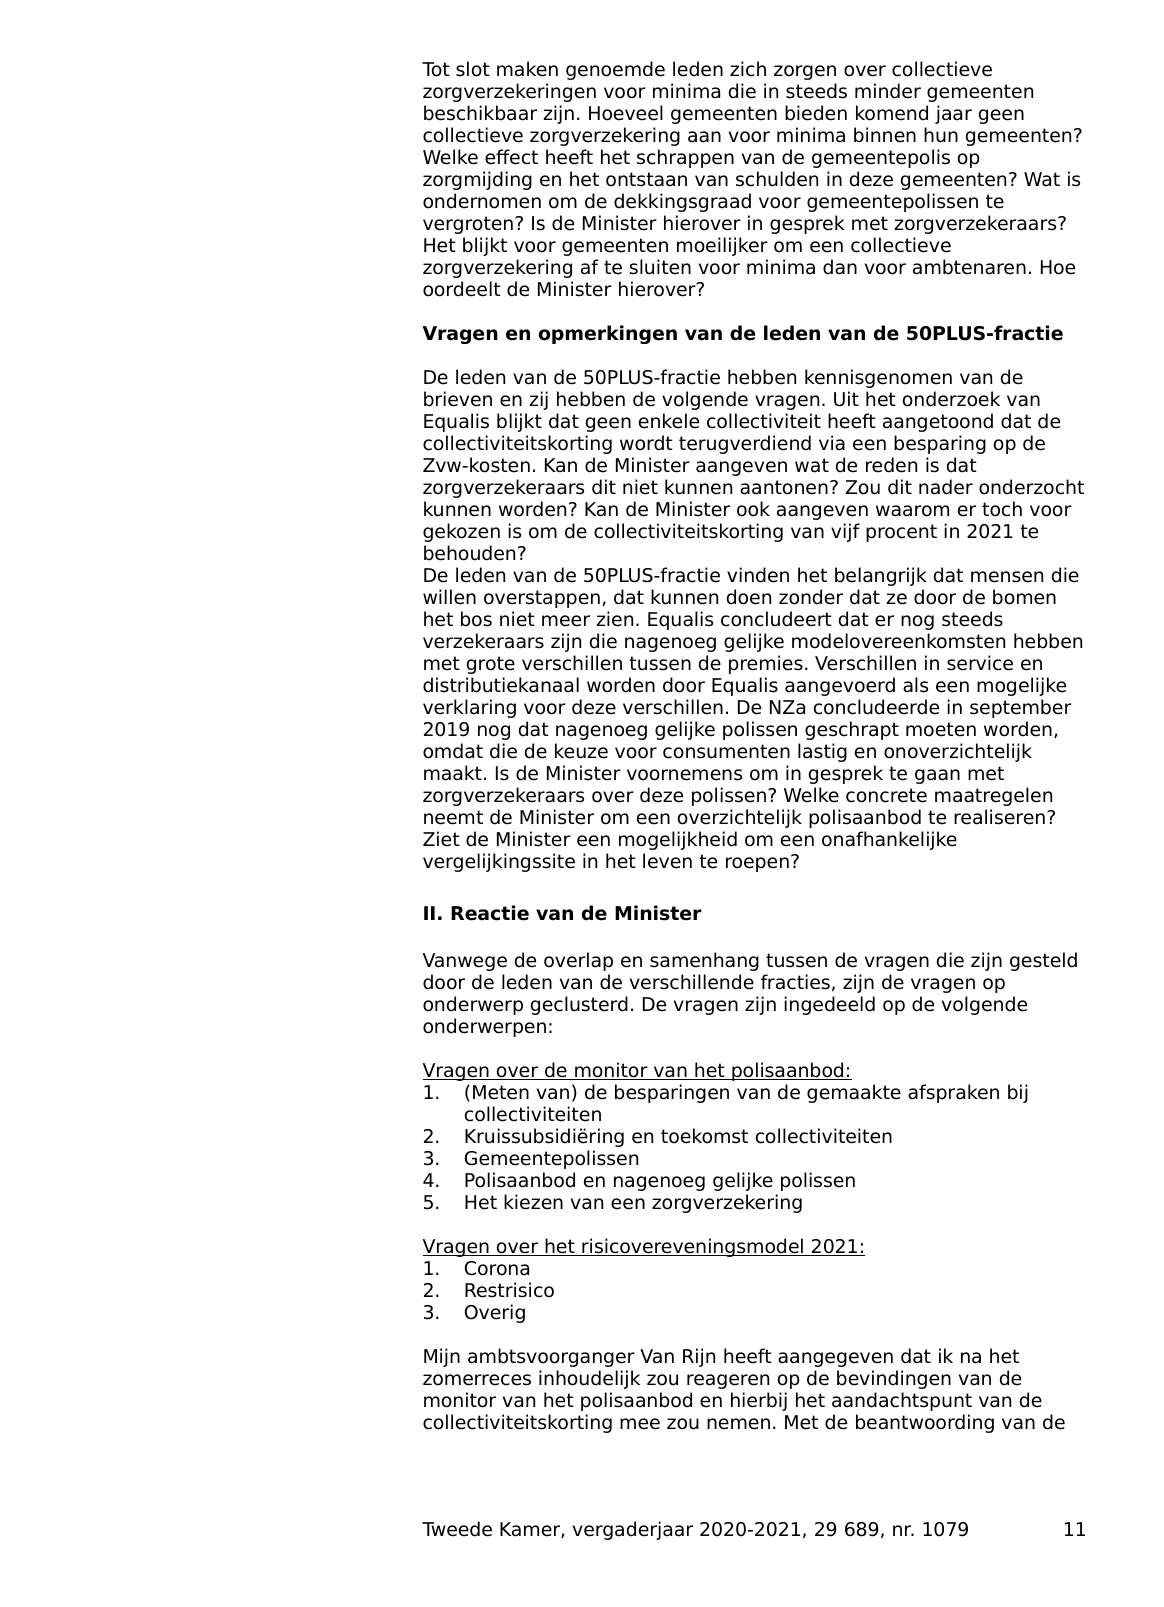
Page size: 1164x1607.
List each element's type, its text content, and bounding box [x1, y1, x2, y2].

text De leden van de 50PLUS-fractie hebben kennisgenomen van de brieven en zij hebben de volgende vragen. Uit het onderzoek van Equalis blijkt dat geen enkele collectiviteit heeft aangetoond dat de collectiviteitskorting wordt terugverdiend via een besparing op de Zvw-kosten. Kan de Minister aangeven wat de reden is dat zorgverzekeraars dit niet kunnen aantonen? Zou dit nader onderzocht kunnen worden? Kan de Minister ook aangeven waarom er toch voor gekozen is om de collectiviteitskorting van vijf procent in 2021 te behouden? [422, 367, 1087, 565]
text 3. Overig [422, 1302, 1087, 1324]
text 3. Gemeentepolissen [422, 1148, 1087, 1170]
subtitle Vragen en opmerkingen van de leden van de 50PLUS-fractie [422, 323, 1087, 345]
text Tot slot maken genoemde leden zich zorgen over collectieve zorgverzekeringen voor minima die in steeds minder gemeenten beschikbaar zijn. Hoeveel gemeenten bieden komend jaar geen collectieve zorgverzekering aan voor minima binnen hun gemeenten? Welke effect heeft het schrappen van de gemeentepolis op zorgmijding en het ontstaan van schulden in deze gemeenten? Wat is ondernomen om de dekkingsgraad voor gemeentepolissen te vergroten? Is de Minister hierover in gesprek met zorgverzekeraars? Het blijkt voor gemeenten moeilijker om een collectieve zorgverzekering af te sluiten voor minima dan voor ambtenaren. Hoe oordeelt de Minister hierover? [422, 59, 1087, 301]
text 4. Polisaanbod en nagenoeg gelijke polissen [422, 1170, 1087, 1192]
subtitle II. Reactie van de Minister [422, 903, 1087, 925]
text Vanwege de overlap en samenhang tussen de vragen die zijn gesteld door de leden van de verschillende fracties, zijn de vragen op onderwerp geclusterd. De vragen zijn ingedeeld op de volgende onderwerpen: [422, 950, 1087, 1038]
text De leden van de 50PLUS-fractie vinden het belangrijk dat mensen die willen overstappen, dat kunnen doen zonder dat ze door de bomen het bos niet meer zien. Equalis concludeert dat er nog steeds verzekeraars zijn die nagenoeg gelijke modelovereenkomsten hebben met grote verschillen tussen de premies. Verschillen in service en distributiekanaal worden door Equalis aangevoerd als een mogelijke verklaring voor deze verschillen. De NZa concludeerde in september 2019 nog dat nagenoeg gelijke polissen geschrapt moeten worden, omdat die de keuze voor consumenten lastig en onoverzichtelijk maakt. Is de Minister voornemens om in gesprek te gaan met zorgverzekeraars over deze polissen? Welke concrete maatregelen neemt de Minister om een overzichtelijk polisaanbod te realiseren? Ziet de Minister een mogelijkheid om een onafhankelijke vergelijkingssite in het leven te roepen? [422, 565, 1087, 873]
text 5. Het kiezen van een zorgverzekering [422, 1192, 1087, 1214]
text 1. Corona [422, 1258, 1087, 1280]
text 2. Restrisico [422, 1280, 1087, 1302]
subtitle Vragen over de monitor van het polisaanbod: [422, 1060, 1087, 1082]
text 1. (Meten van) de besparingen van de gemaakte afspraken bij collectiviteiten [422, 1082, 1087, 1126]
text 2. Kruissubsidiëring en toekomst collectiviteiten [422, 1126, 1087, 1148]
text Mijn ambtsvoorganger Van Rijn heeft aangegeven dat ik na het zomerreces inhoudelijk zou reageren op de bevindingen van de monitor van het polisaanbod en hierbij het aandachtspunt van de collectiviteitskorting mee zou nemen. Met de beantwoording van de [422, 1346, 1087, 1434]
subtitle Vragen over het risicovereveningsmodel 2021: [422, 1236, 1087, 1258]
